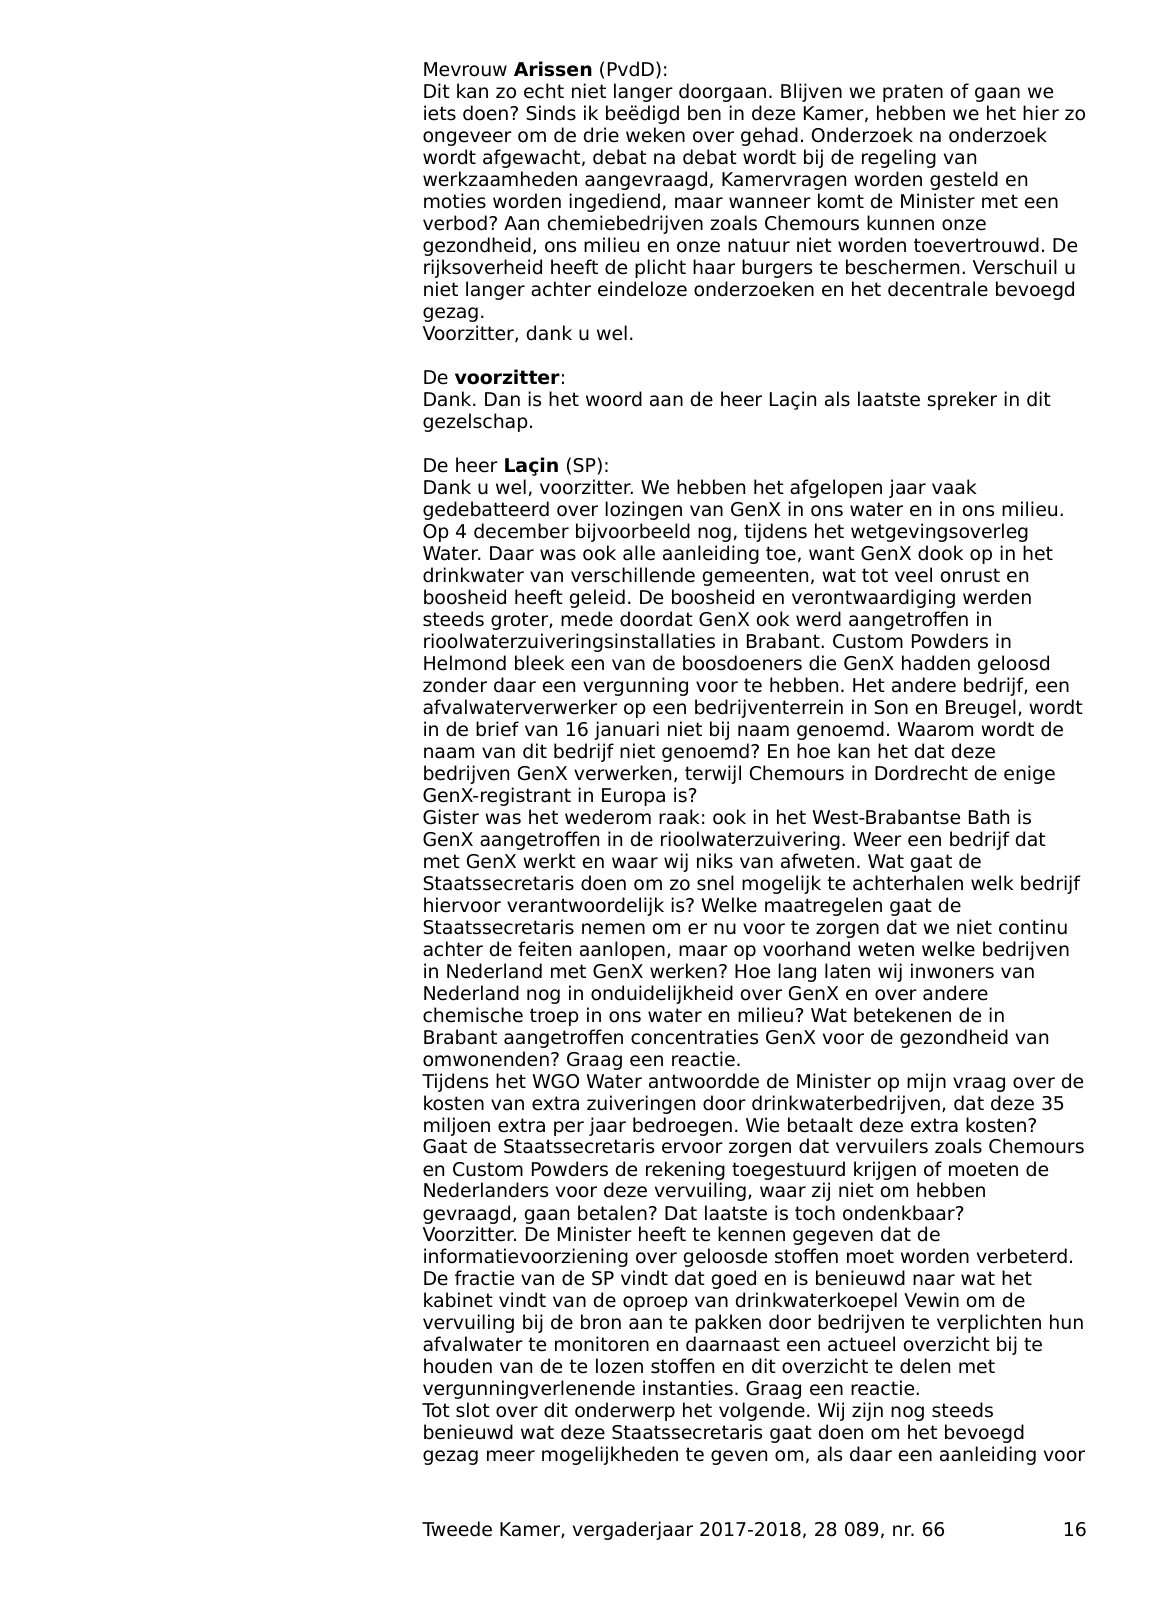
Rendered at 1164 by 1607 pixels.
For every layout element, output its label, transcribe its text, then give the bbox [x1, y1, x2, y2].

text Tot slot over dit onderwerp het volgende. Wij zijn nog steeds benieuwd wat deze Staatssecretaris gaat doen om het bevoegd gezag meer mogelijkheden te geven om, als daar een aanleiding voor [422, 1400, 1087, 1466]
text Mevrouw Arissen (PvdD): [422, 59, 1087, 81]
text Dank u wel, voorzitter. We hebben het afgelopen jaar vaak gedebatteerd over lozingen van GenX in ons water en in ons milieu. Op 4 december bijvoorbeeld nog, tijdens het wetgevingsoverleg Water. Daar was ook alle aanleiding toe, want GenX dook op in het drinkwater van verschillende gemeenten, wat tot veel onrust en boosheid heeft geleid. De boosheid en verontwaardiging werden steeds groter, mede doordat GenX ook werd aangetroffen in rioolwaterzuiveringsinstallaties in Brabant. Custom Powders in Helmond bleek een van de boosdoeners die GenX hadden geloosd zonder daar een vergunning voor te hebben. Het andere bedrijf, een afvalwaterverwerker op een bedrijventerrein in Son en Breugel, wordt in de brief van 16 januari niet bij naam genoemd. Waarom wordt de naam van dit bedrijf niet genoemd? En hoe kan het dat deze bedrijven GenX verwerken, terwijl Chemours in Dordrecht de enige GenX-registrant in Europa is? [422, 477, 1087, 807]
text Gister was het wederom raak: ook in het West-Brabantse Bath is GenX aangetroffen in de rioolwaterzuivering. Weer een bedrijf dat met GenX werkt en waar wij niks van afweten. Wat gaat de Staatssecretaris doen om zo snel mogelijk te achterhalen welk bedrijf hiervoor verantwoordelijk is? Welke maatregelen gaat de Staatssecretaris nemen om er nu voor te zorgen dat we niet continu achter de feiten aanlopen, maar op voorhand weten welke bedrijven in Nederland met GenX werken? Hoe lang laten wij inwoners van Nederland nog in onduidelijkheid over GenX en over andere chemische troep in ons water en milieu? Wat betekenen de in Brabant aangetroffen concentraties GenX voor de gezondheid van omwonenden? Graag een reactie. [422, 807, 1087, 1071]
text Dit kan zo echt niet langer doorgaan. Blijven we praten of gaan we iets doen? Sinds ik beëdigd ben in deze Kamer, hebben we het hier zo ongeveer om de drie weken over gehad. Onderzoek na onderzoek wordt afgewacht, debat na debat wordt bij de regeling van werkzaamheden aangevraagd, Kamervragen worden gesteld en moties worden ingediend, maar wanneer komt de Minister met een verbod? Aan chemiebedrijven zoals Chemours kunnen onze gezondheid, ons milieu en onze natuur niet worden toevertrouwd. De rijksoverheid heeft de plicht haar burgers te beschermen. Verschuil u niet langer achter eindeloze onderzoeken en het decentrale bevoegd gezag. [422, 81, 1087, 323]
text Voorzitter, dank u wel. [422, 323, 1087, 345]
text Tijdens het WGO Water antwoordde de Minister op mijn vraag over de kosten van extra zuiveringen door drinkwaterbedrijven, dat deze 35 miljoen extra per jaar bedroegen. Wie betaalt deze extra kosten? Gaat de Staatssecretaris ervoor zorgen dat vervuilers zoals Chemours en Custom Powders de rekening toegestuurd krijgen of moeten de Nederlanders voor deze vervuiling, waar zij niet om hebben gevraagd, gaan betalen? Dat laatste is toch ondenkbaar? [422, 1071, 1087, 1224]
text De heer Laçin (SP): [422, 455, 1087, 477]
text Voorzitter. De Minister heeft te kennen gegeven dat de informatievoorziening over geloosde stoffen moet worden verbeterd. De fractie van de SP vindt dat goed en is benieuwd naar wat het kabinet vindt van de oproep van drinkwaterkoepel Vewin om de vervuiling bij de bron aan te pakken door bedrijven te verplichten hun afvalwater te monitoren en daarnaast een actueel overzicht bij te houden van de te lozen stoffen en dit overzicht te delen met vergunningverlenende instanties. Graag een reactie. [422, 1224, 1087, 1400]
text De voorzitter: [422, 367, 1087, 389]
text Dank. Dan is het woord aan de heer Laçin als laatste spreker in dit gezelschap. [422, 389, 1087, 433]
